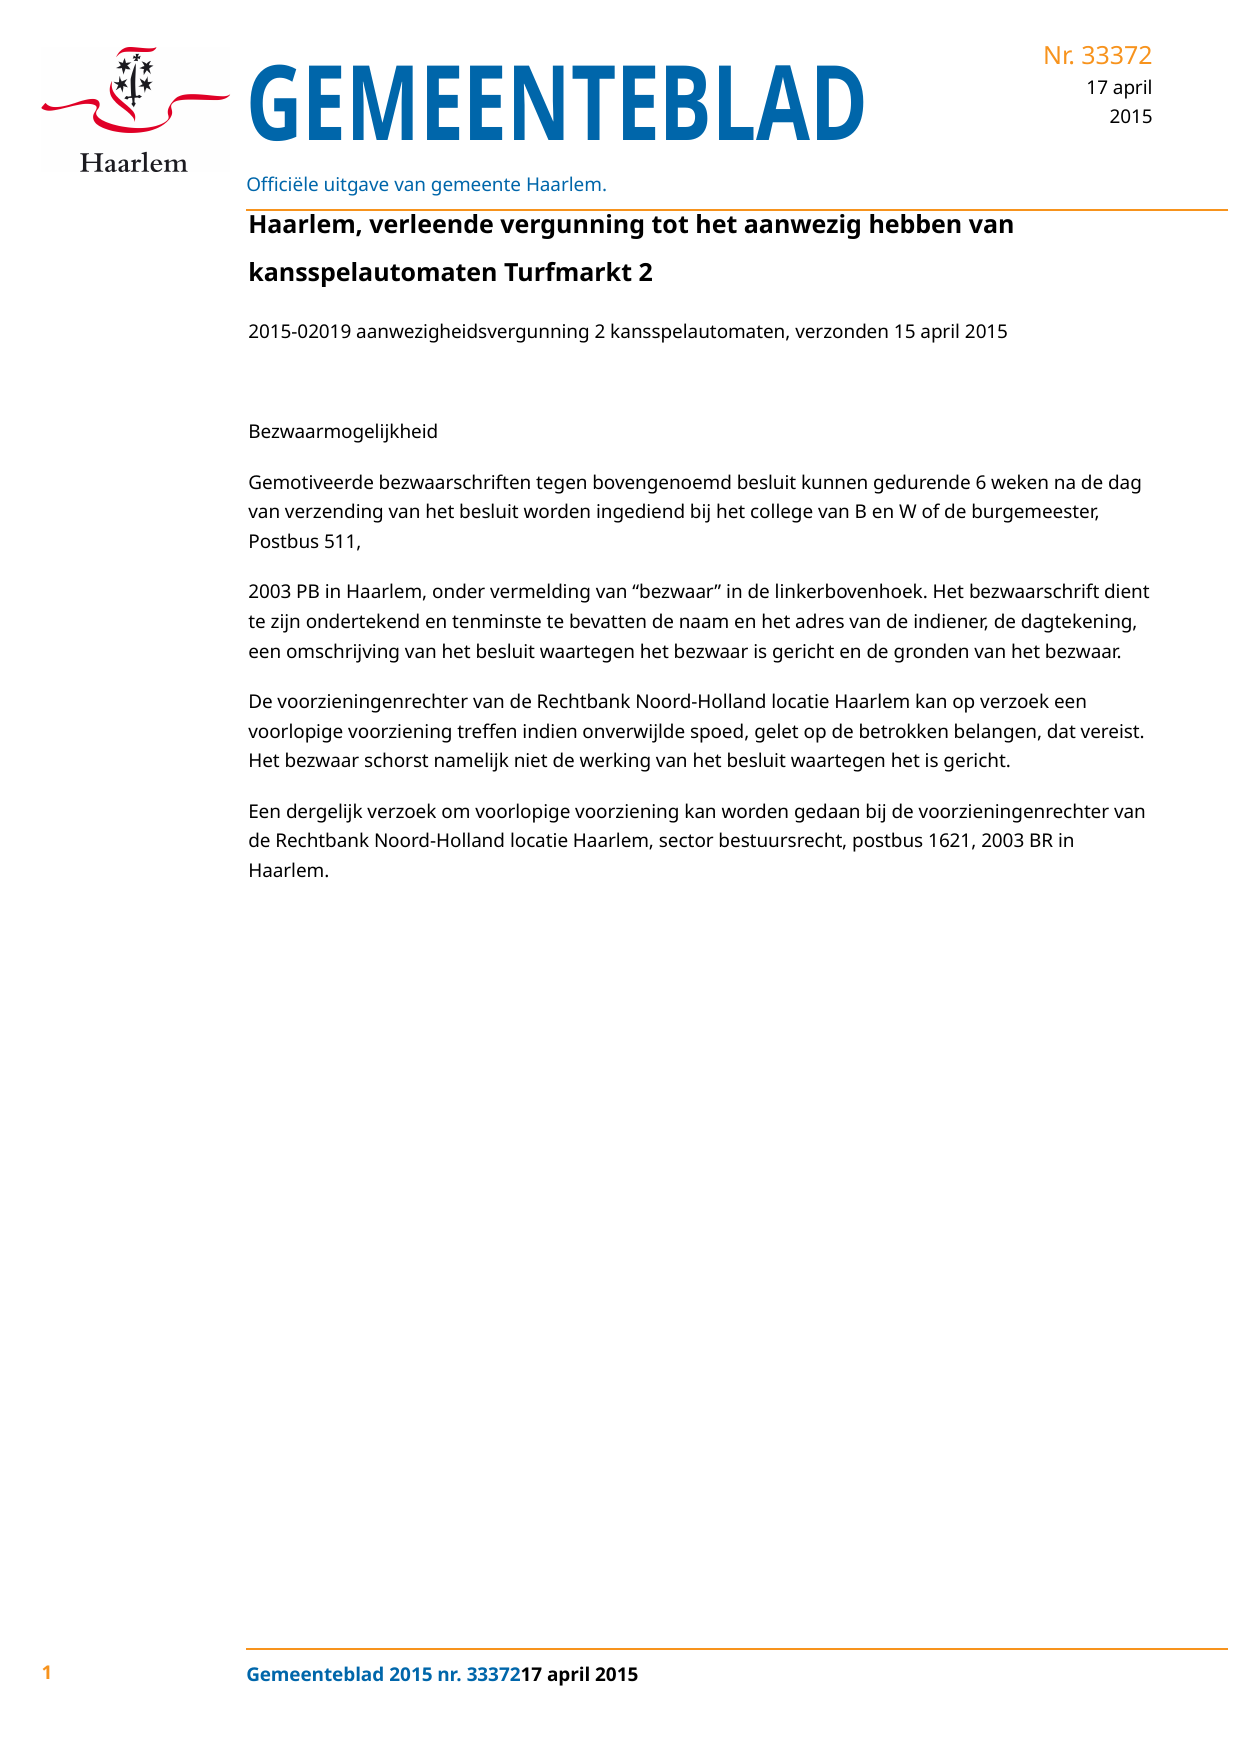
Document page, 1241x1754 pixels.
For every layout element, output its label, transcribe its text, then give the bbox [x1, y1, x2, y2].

text Een dergelijk verzoek om voorlopige voorziening kan worden gedaan bij de voorzieningenrechter van de Rechtbank Noord-Holland locatie Haarlem, sector bestuursrecht, postbus 1621, 2003 BR in Haarlem. [248, 798, 1152, 883]
text Gemotiveerde bezwaarschriften tegen bovengenoemd besluit kunnen gedurende 6 weken na de dag van verzending van het besluit worden ingediend bij het college van B en W of de burgemeester, Postbus 511, [248, 469, 1152, 554]
text Haarlem, verleende vergunning tot het aanwezig hebben van kansspelautomaten Turfmarkt 2 [248, 211, 1152, 288]
text 2003 PB in Haarlem, onder vermelding van “bezwaar” in de linkerbovenhoek. Het bezwaarschrift dient te zijn ondertekend en tenminste te bevatten de naam en het adres van de indiener, de dagtekening, een omschrijving van het besluit waartegen het bezwaar is gericht en de gronden van het bezwaar. [248, 579, 1152, 664]
text 2015-02019 aanwezigheidsvergunning 2 kansspelautomaten, verzonden 15 april 2015 [248, 318, 1152, 344]
text Bezwaarmogelijkheid [248, 419, 1152, 444]
picture [41, 47, 231, 172]
text De voorzieningenrechter van de Rechtbank Noord-Holland locatie Haarlem kan op verzoek een voorlopige voorziening treffen indien onverwijlde spoed, gelet op de betrokken belangen, dat vereist. Het bezwaar schorst namelijk niet de werking van het besluit waartegen het is gericht. [248, 688, 1152, 773]
